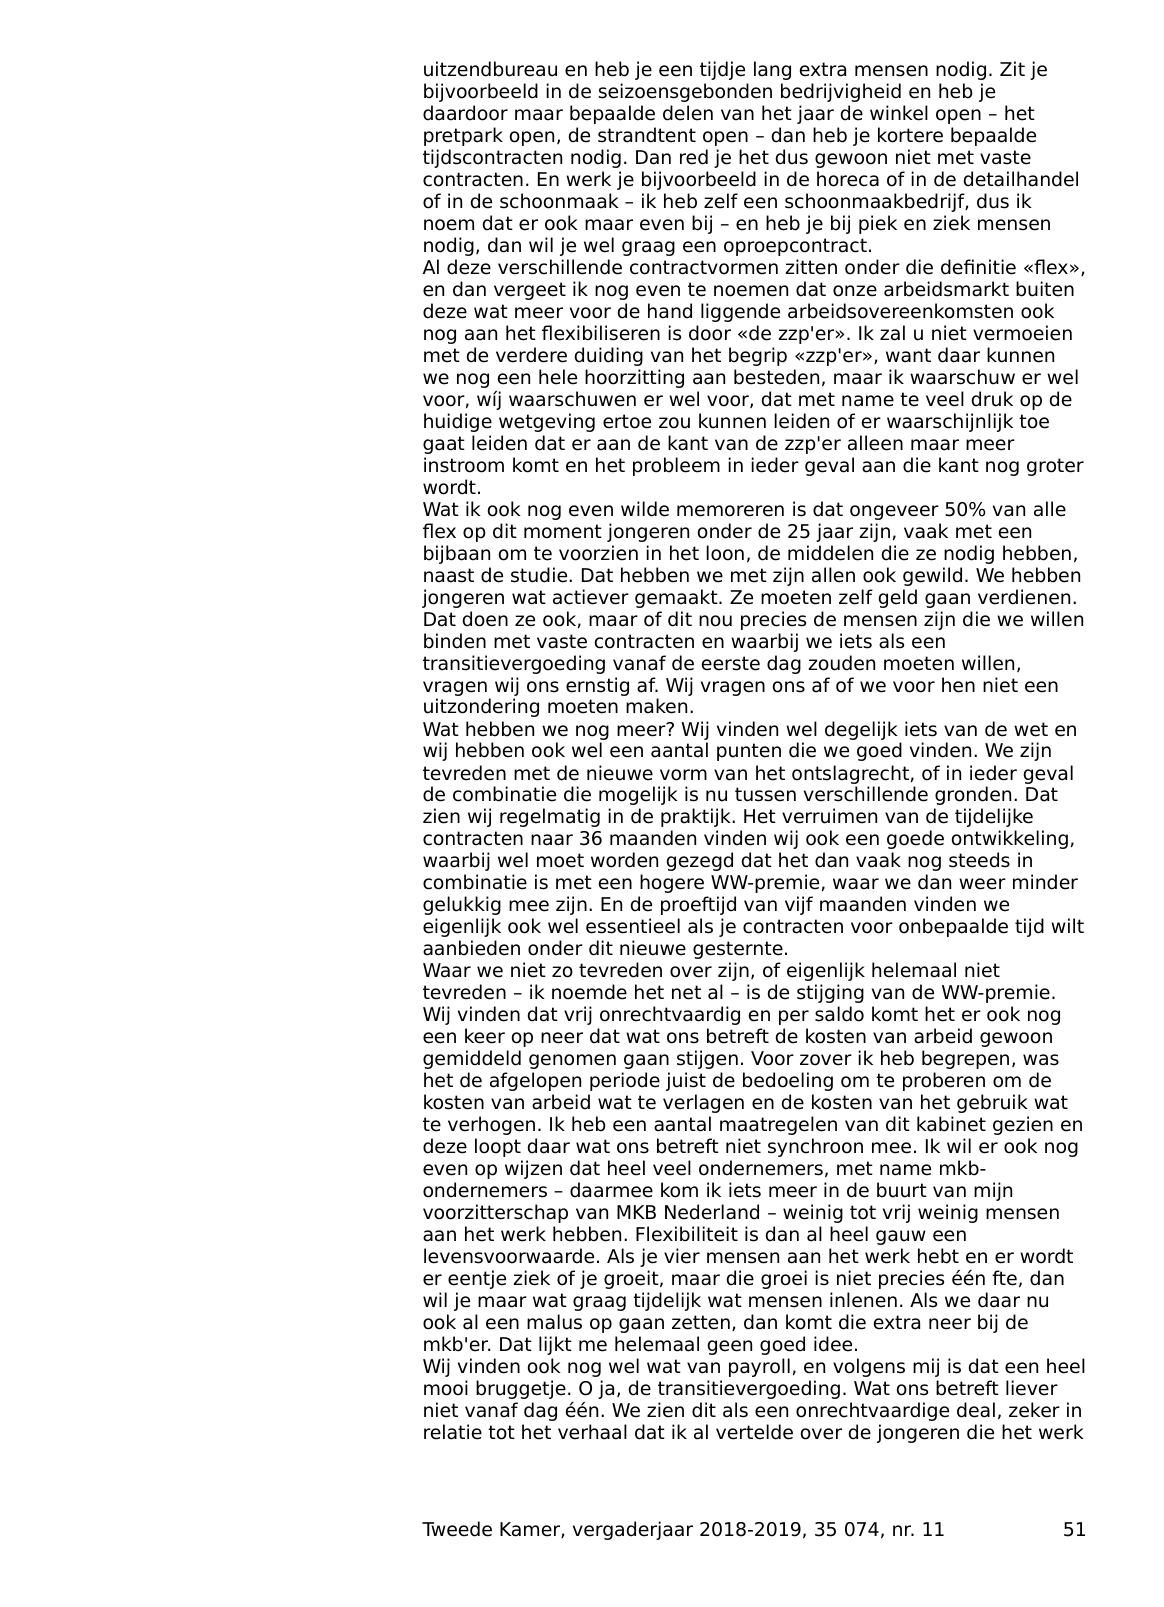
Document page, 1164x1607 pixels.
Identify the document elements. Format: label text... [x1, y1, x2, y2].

text Al deze verschillende contractvormen zitten onder die definitie «flex», en dan vergeet ik nog even te noemen dat onze arbeidsmarkt buiten deze wat meer voor de hand liggende arbeidsovereenkomsten ook nog aan het flexibiliseren is door «de zzp'er». Ik zal u niet vermoeien met de verdere duiding van het begrip «zzp'er», want daar kunnen we nog een hele hoorzitting aan besteden, maar ik waarschuw er wel voor, wíj waarschuwen er wel voor, dat met name te veel druk op de huidige wetgeving ertoe zou kunnen leiden of er waarschijnlijk toe gaat leiden dat er aan de kant van de zzp'er alleen maar meer instroom komt en het probleem in ieder geval aan die kant nog groter wordt. [422, 257, 1087, 499]
text Waar we niet zo tevreden over zijn, of eigenlijk helemaal niet tevreden – ik noemde het net al – is de stijging van de WW-premie. Wij vinden dat vrij onrechtvaardig en per saldo komt het er ook nog een keer op neer dat wat ons betreft de kosten van arbeid gewoon gemiddeld genomen gaan stijgen. Voor zover ik heb begrepen, was het de afgelopen periode juist de bedoeling om te proberen om de kosten van arbeid wat te verlagen en de kosten van het gebruik wat te verhogen. Ik heb een aantal maatregelen van dit kabinet gezien en deze loopt daar wat ons betreft niet synchroon mee. Ik wil er ook nog even op wijzen dat heel veel ondernemers, met name mkb-ondernemers – daarmee kom ik iets meer in de buurt van mijn voorzitterschap van MKB Nederland – weinig tot vrij weinig mensen aan het werk hebben. Flexibiliteit is dan al heel gauw een levensvoorwaarde. Als je vier mensen aan het werk hebt en er wordt er eentje ziek of je groeit, maar die groei is niet precies één fte, dan wil je maar wat graag tijdelijk wat mensen inlenen. Als we daar nu ook al een malus op gaan zetten, dan komt die extra neer bij de mkb'er. Dat lijkt me helemaal geen goed idee. [422, 960, 1087, 1356]
text uitzendbureau en heb je een tijdje lang extra mensen nodig. Zit je bijvoorbeeld in de seizoensgebonden bedrijvigheid en heb je daardoor maar bepaalde delen van het jaar de winkel open – het pretpark open, de strandtent open – dan heb je kortere bepaalde tijdscontracten nodig. Dan red je het dus gewoon niet met vaste contracten. En werk je bijvoorbeeld in de horeca of in de detailhandel of in de schoonmaak – ik heb zelf een schoonmaakbedrijf, dus ik noem dat er ook maar even bij – en heb je bij piek en ziek mensen nodig, dan wil je wel graag een oproepcontract. [422, 59, 1087, 257]
text Wij vinden ook nog wel wat van payroll, en volgens mij is dat een heel mooi bruggetje. O ja, de transitievergoeding. Wat ons betreft liever niet vanaf dag één. We zien dit als een onrechtvaardige deal, zeker in relatie tot het verhaal dat ik al vertelde over de jongeren die het werk [422, 1356, 1087, 1444]
text Wat hebben we nog meer? Wij vinden wel degelijk iets van de wet en wij hebben ook wel een aantal punten die we goed vinden. We zijn tevreden met de nieuwe vorm van het ontslagrecht, of in ieder geval de combinatie die mogelijk is nu tussen verschillende gronden. Dat zien wij regelmatig in de praktijk. Het verruimen van de tijdelijke contracten naar 36 maanden vinden wij ook een goede ontwikkeling, waarbij wel moet worden gezegd dat het dan vaak nog steeds in combinatie is met een hogere WW-premie, waar we dan weer minder gelukkig mee zijn. En de proeftijd van vijf maanden vinden we eigenlijk ook wel essentieel als je contracten voor onbepaalde tijd wilt aanbieden onder dit nieuwe gesternte. [422, 718, 1087, 960]
text Wat ik ook nog even wilde memoreren is dat ongeveer 50% van alle flex op dit moment jongeren onder de 25 jaar zijn, vaak met een bijbaan om te voorzien in het loon, de middelen die ze nodig hebben, naast de studie. Dat hebben we met zijn allen ook gewild. We hebben jongeren wat actiever gemaakt. Ze moeten zelf geld gaan verdienen. Dat doen ze ook, maar of dit nou precies de mensen zijn die we willen binden met vaste contracten en waarbij we iets als een transitievergoeding vanaf de eerste dag zouden moeten willen, vragen wij ons ernstig af. Wij vragen ons af of we voor hen niet een uitzondering moeten maken. [422, 499, 1087, 718]
